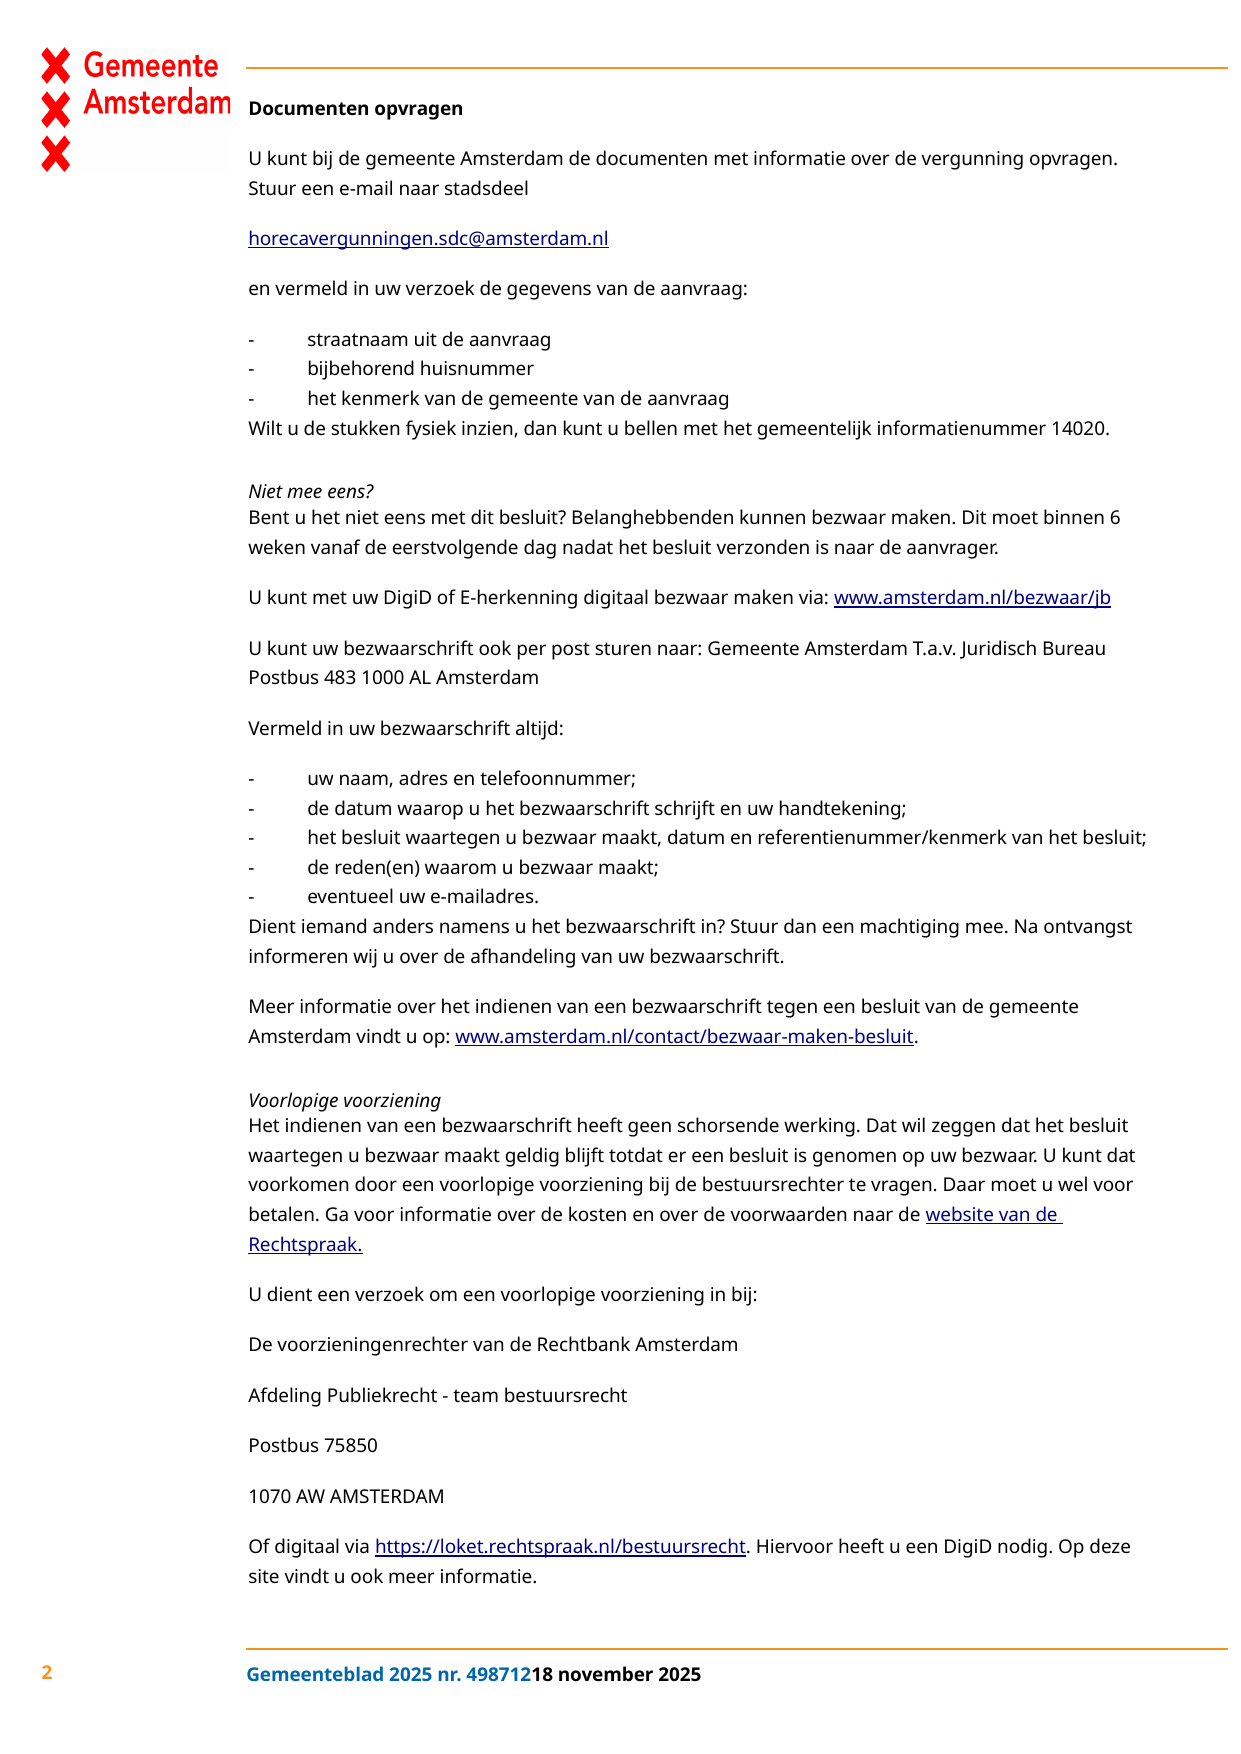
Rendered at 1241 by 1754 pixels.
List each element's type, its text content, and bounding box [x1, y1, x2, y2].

text Afdeling Publiekrecht - team bestuursrecht [248, 1382, 1152, 1408]
picture [41, 47, 231, 172]
text Niet mee eens? [248, 479, 1152, 504]
text Voorlopige voorziening [248, 1087, 1152, 1112]
text Dient iemand anders namens u het bezwaarschrift in? Stuur dan een machtiging mee. Na ontvangst informeren wij u over de afhandeling van uw bezwaarschrift. [248, 913, 1152, 968]
text U dient een verzoek om een voorlopige voorziening in bij: [248, 1281, 1152, 1307]
text Of digitaal via https://loket.rechtspraak.nl/bestuursrecht. Hiervoor heeft u een DigiD nodig. Op deze site vindt u ook meer informatie. [248, 1533, 1152, 1589]
list uw naam, adres en telefoonnummer; [248, 765, 1152, 791]
text Meer informatie over het indienen van een bezwaarschrift tegen een besluit van de gemeente Amsterdam vindt u op: www.amsterdam.nl/contact/bezwaar-maken-besluit. [248, 993, 1152, 1048]
list eventueel uw e-mailadres. [248, 884, 1152, 909]
text De voorzieningenrechter van de Rechtbank Amsterdam [248, 1332, 1152, 1357]
list straatnaam uit de aanvraag [248, 326, 1152, 352]
text Wilt u de stukken fysiek inzien, dan kunt u bellen met het gemeentelijk informatienummer 14020. [248, 415, 1152, 441]
list het kenmerk van de gemeente van de aanvraag [248, 385, 1152, 411]
list de datum waarop u het bezwaarschrift schrijft en uw handtekening; [248, 795, 1152, 821]
text Documenten opvragen [248, 95, 1152, 121]
text U kunt bij de gemeente Amsterdam de documenten met informatie over de vergunning opvragen. Stuur een e-mail naar stadsdeel [248, 145, 1152, 201]
text Het indienen van een bezwaarschrift heeft geen schorsende werking. Dat wil zeggen dat het besluit waartegen u bezwaar maakt geldig blijft totdat er een besluit is genomen op uw bezwaar. U kunt dat voorkomen door een voorlopige voorziening bij de bestuursrechter te vragen. Daar moet u wel voor betalen. Ga voor informatie over de kosten en over de voorwaarden naar de website van de Rechtspraak. [248, 1112, 1152, 1257]
text horecavergunningen.sdc@amsterdam.nl [248, 225, 1152, 251]
text Bent u het niet eens met dit besluit? Belanghebbenden kunnen bezwaar maken. Dit moet binnen 6 weken vanaf de eerstvolgende dag nadat het besluit verzonden is naar de aanvrager. [248, 504, 1152, 560]
text U kunt met uw DigiD of E-herkenning digitaal bezwaar maken via: www.amsterdam.nl/bezwaar/jb [248, 584, 1152, 610]
list het besluit waartegen u bezwaar maakt, datum en referentienummer/kenmerk van het besluit; [248, 824, 1152, 850]
text Vermeld in uw bezwaarschrift altijd: [248, 715, 1152, 741]
text 1070 AW AMSTERDAM [248, 1483, 1152, 1509]
list de reden(en) waarom u bezwaar maakt; [248, 854, 1152, 880]
text en vermeld in uw verzoek de gegevens van de aanvraag: [248, 276, 1152, 301]
list bijbehorend huisnummer [248, 356, 1152, 381]
text U kunt uw bezwaarschrift ook per post sturen naar: Gemeente Amsterdam T.a.v. Juridisch Bureau Postbus 483 1000 AL Amsterdam [248, 635, 1152, 690]
text Postbus 75850 [248, 1432, 1152, 1458]
